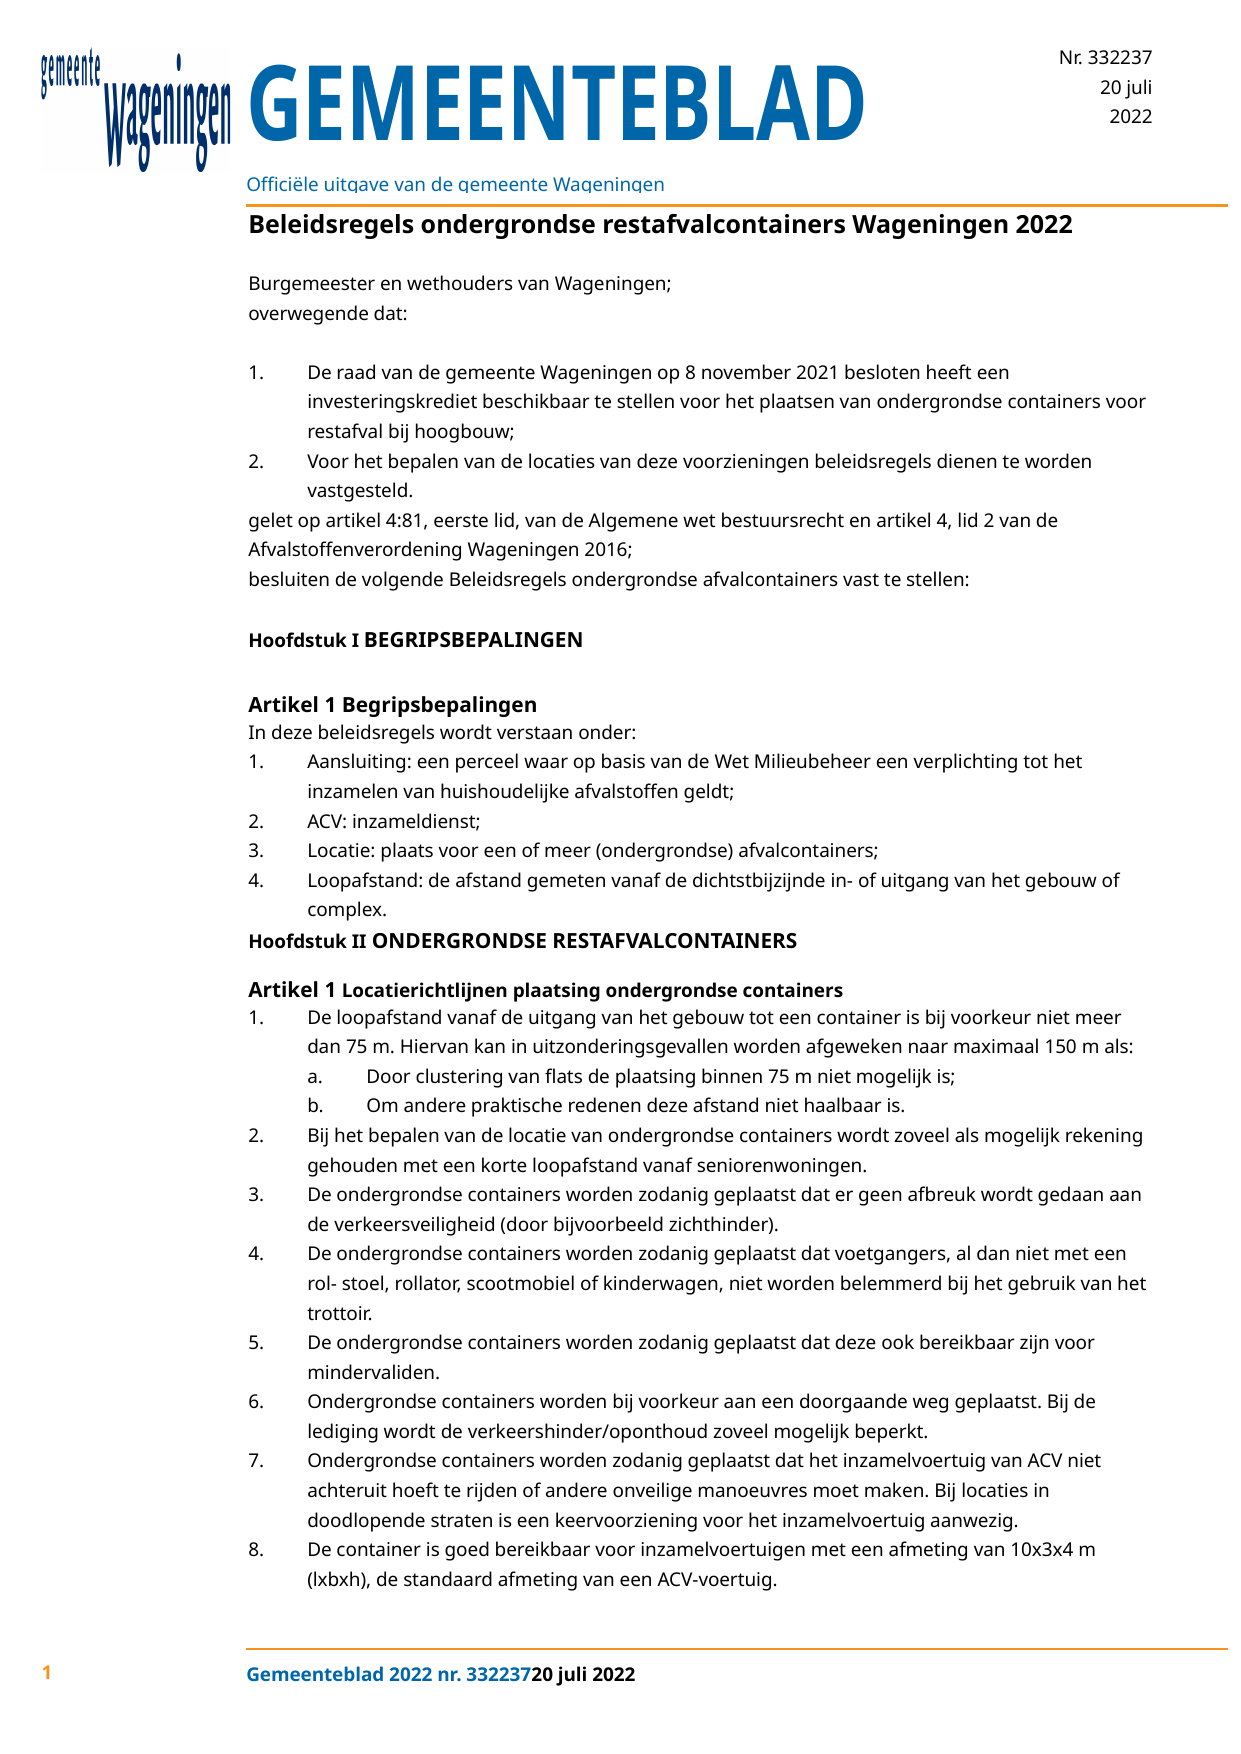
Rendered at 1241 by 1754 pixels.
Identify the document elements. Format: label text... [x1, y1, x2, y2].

list De ondergrondse containers worden zodanig geplaatst dat voetgangers, al dan niet met een rol- stoel, rollator, scootmobiel of kinderwagen, niet worden belemmerd bij het gebruik van het trottoir. [248, 1241, 1152, 1325]
text Artikel 1 Begripsbepalingen [248, 691, 1152, 719]
list De ondergrondse containers worden zodanig geplaatst dat deze ook bereikbaar zijn voor mindervaliden. [248, 1329, 1152, 1384]
text Hoofdstuk I BEGRIPSBEPALINGEN [248, 625, 1152, 654]
list Door clustering van flats de plaatsing binnen 75 m niet mogelijk is; [307, 1063, 1152, 1089]
list Om andere praktische redenen deze afstand niet haalbaar is. [307, 1093, 1152, 1118]
picture [41, 47, 231, 172]
list Bij het bepalen van de locatie van ondergrondse containers wordt zoveel als mogelijk rekening gehouden met een korte loopafstand vanaf seniorenwoningen. [248, 1122, 1152, 1177]
text Artikel 1 Locatierichtlijnen plaatsing ondergrondse containers [248, 975, 1152, 1004]
text Hoofdstuk II ONDERGRONDSE RESTAFVALCONTAINERS [248, 926, 1152, 954]
text In deze beleidsregels wordt verstaan onder: [248, 719, 1152, 745]
list Ondergrondse containers worden bij voorkeur aan een doorgaande weg geplaatst. Bij de lediging wordt de verkeershinder/oponthoud zoveel mogelijk beperkt. [248, 1388, 1152, 1444]
list Voor het bepalen van de locaties van deze voorzieningen beleidsregels dienen te worden vastgesteld. [248, 448, 1152, 503]
list De loopafstand vanaf de uitgang van het gebouw tot een container is bij voorkeur niet meer dan 75 m. Hiervan kan in uitzonderingsgevallen worden afgeweken naar maximaal 150 m als: [248, 1004, 1152, 1059]
list ACV: inzameldienst; [248, 808, 1152, 833]
list Aansluiting: een perceel waar op basis van de Wet Milieubeheer een verplichting tot het inzamelen van huishoudelijke afvalstoffen geldt; [248, 749, 1152, 804]
text besluiten de volgende Beleidsregels ondergrondse afvalcontainers vast te stellen: [248, 566, 1152, 592]
list De container is goed bereikbaar voor inzamelvoertuigen met een afmeting van 10x3x4 m (lxbxh), de standaard afmeting van een ACV-voertuig. [248, 1536, 1152, 1592]
text Beleidsregels ondergrondse restafvalcontainers Wageningen 2022 [248, 207, 1152, 241]
list Loopafstand: de afstand gemeten vanaf de dichtstbijzijnde in- of uitgang van het gebouw of complex. [248, 867, 1152, 922]
list De raad van de gemeente Wageningen op 8 november 2021 besloten heeft een investeringskrediet beschikbaar te stellen voor het plaatsen van ondergrondse containers voor restafval bij hoogbouw; [248, 359, 1152, 444]
text gelet op artikel 4:81, eerste lid, van de Algemene wet bestuursrecht en artikel 4, lid 2 van de Afvalstoffenverordening Wageningen 2016; [248, 507, 1152, 562]
list De ondergrondse containers worden zodanig geplaatst dat er geen afbreuk wordt gedaan aan de verkeersveiligheid (door bijvoorbeeld zichthinder). [248, 1181, 1152, 1237]
list Locatie: plaats voor een of meer (ondergrondse) afvalcontainers; [248, 837, 1152, 863]
list Ondergrondse containers worden zodanig geplaatst dat het inzamelvoertuig van ACV niet achteruit hoeft te rijden of andere onveilige manoeuvres moet maken. Bij locaties in doodlopende straten is een keervoorziening voor het inzamelvoertuig aanwezig. [248, 1448, 1152, 1532]
text overwegende dat: [248, 300, 1152, 326]
text Burgemeester en wethouders van Wageningen; [248, 270, 1152, 296]
